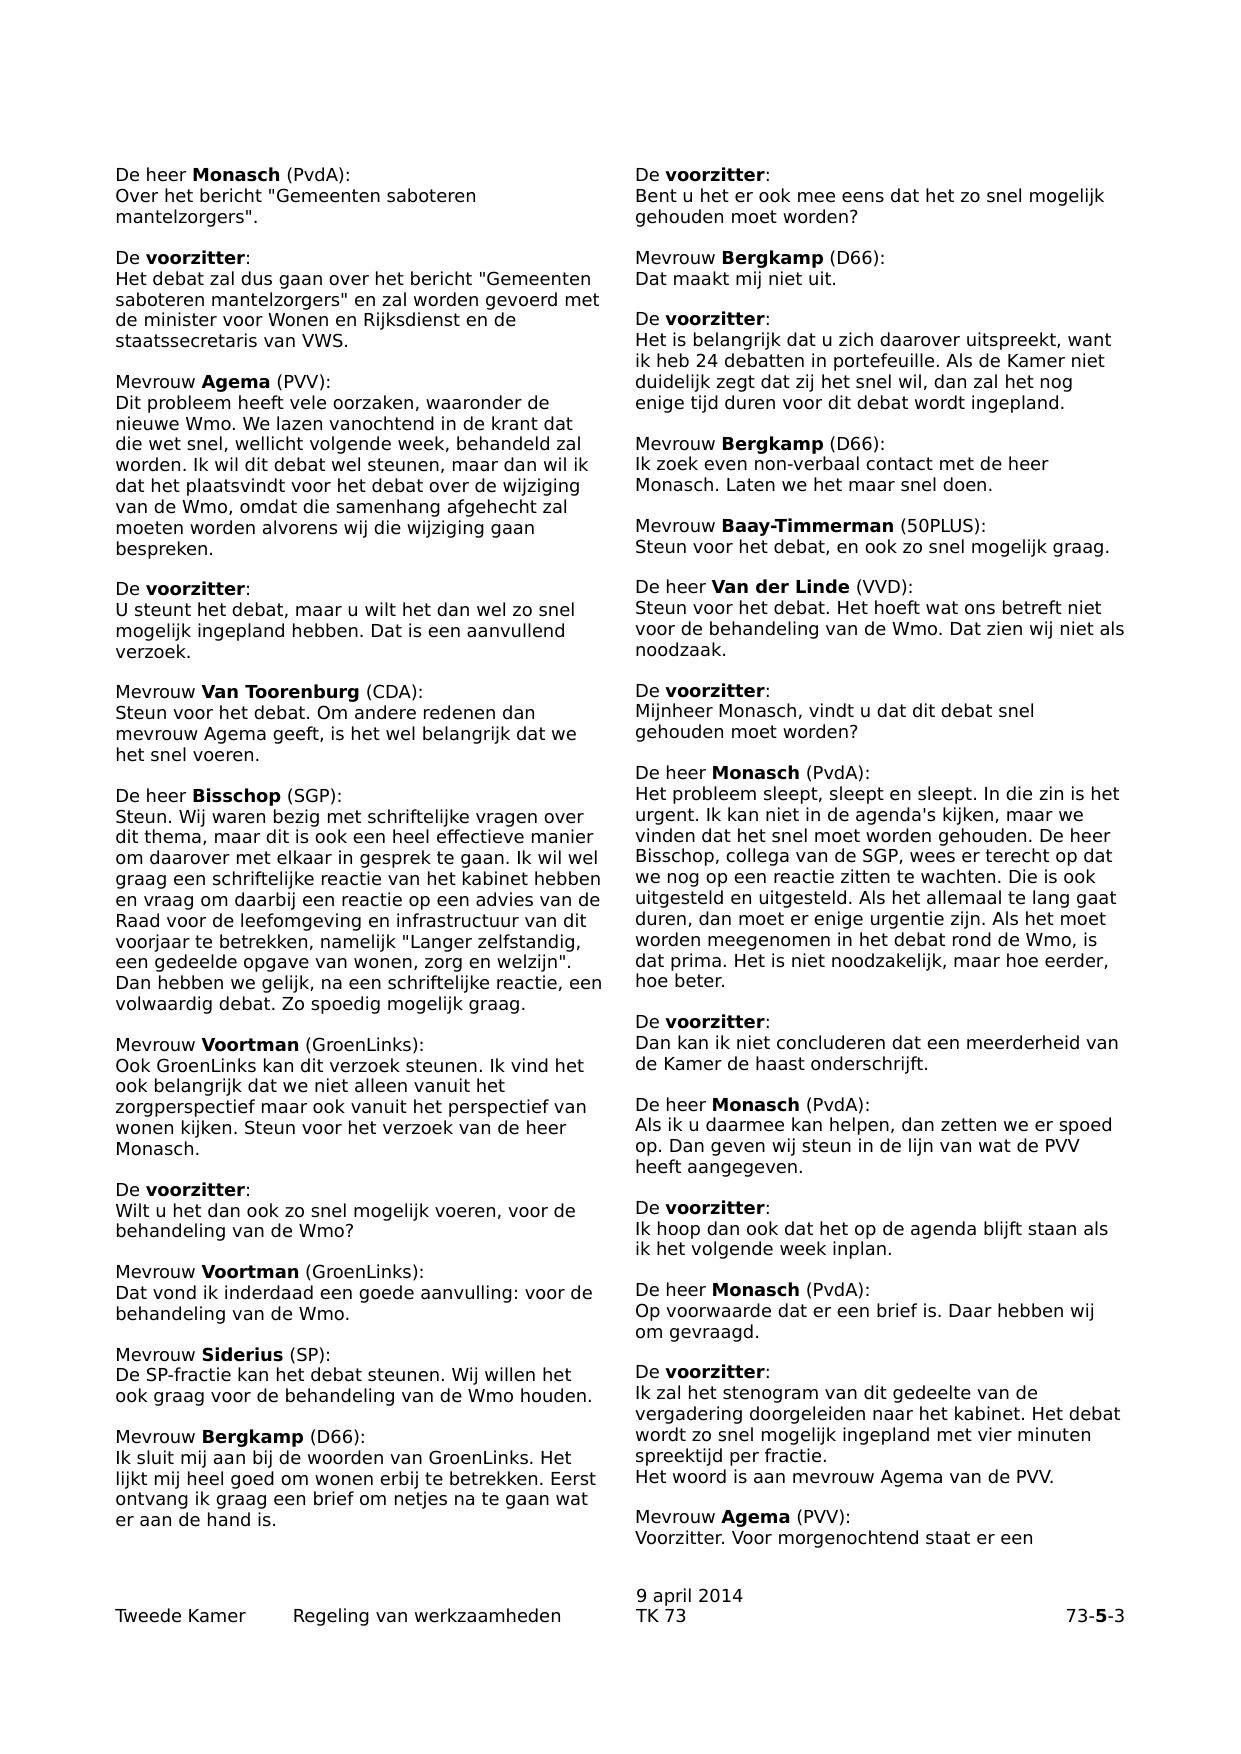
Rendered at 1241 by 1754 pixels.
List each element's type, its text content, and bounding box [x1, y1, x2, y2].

text De heer Monasch (PvdA): [635, 763, 1125, 784]
text De SP-fractie kan het debat steunen. Wij willen het ook graag voor de behandeling van de Wmo houden. [115, 1365, 605, 1407]
text Mevrouw Agema (PVV): [635, 1507, 1125, 1528]
text Ik zoek even non-verbaal contact met de heer Monasch. Laten we het maar snel doen. [635, 454, 1125, 496]
text Over het bericht "Gemeenten saboteren mantelzorgers". [115, 186, 605, 228]
text Bent u het er ook mee eens dat het zo snel mogelijk gehouden moet worden? [635, 186, 1125, 228]
text Steun voor het debat. Het hoeft wat ons betreft niet voor de behandeling van de Wmo. Dat zien wij niet als noodzaak. [635, 598, 1125, 661]
text Wilt u het dan ook zo snel mogelijk voeren, voor de behandeling van de Wmo? [115, 1200, 605, 1242]
text Ik sluit mij aan bij de woorden van GroenLinks. Het lijkt mij heel goed om wonen erbij te betrekken. Eerst ontvang ik graag een brief om netjes na te gaan wat er aan de hand is. [115, 1447, 605, 1531]
text Mevrouw Voortman (GroenLinks): [115, 1262, 605, 1283]
text Mevrouw Voortman (GroenLinks): [115, 1035, 605, 1055]
text De voorzitter: [115, 579, 605, 600]
text Dat vond ik inderdaad een goede aanvulling: voor de behandeling van de Wmo. [115, 1283, 605, 1324]
text De heer Van der Linde (VVD): [635, 577, 1125, 598]
text U steunt het debat, maar u wilt het dan wel zo snel mogelijk ingepland hebben. Dat is een aanvullend verzoek. [115, 600, 605, 662]
text Ook GroenLinks kan dit verzoek steunen. Ik vind het ook belangrijk dat we niet alleen vanuit het zorgperspectief maar ook vanuit het perspectief van wonen kijken. Steun voor het verzoek van de heer Monasch. [115, 1055, 605, 1159]
text De heer Monasch (PvdA): [115, 165, 605, 186]
text De heer Monasch (PvdA): [635, 1094, 1125, 1115]
text Voorzitter. Voor morgenochtend staat er een [635, 1528, 1125, 1549]
text Ik hoop dan ook dat het op de agenda blijft staan als ik het volgende week inplan. [635, 1218, 1125, 1260]
text Steun voor het debat, en ook zo snel mogelijk graag. [635, 536, 1125, 557]
text Mevrouw Siderius (SP): [115, 1344, 605, 1365]
text De voorzitter: [635, 1362, 1125, 1383]
text De voorzitter: [635, 165, 1125, 186]
text Steun. Wij waren bezig met schriftelijke vragen over dit thema, maar dit is ook een heel effectieve manier om daarover met elkaar in gesprek te gaan. Ik wil wel graag een schriftelijke reactie van het kabinet hebben en vraag om daarbij een reactie op een advies van de Raad voor de leefomgeving en infrastructuur van dit voorjaar te betrekken, namelijk "Langer zelfstandig, een gedeelde opgave van wonen, zorg en welzijn". Dan hebben we gelijk, na een schriftelijke reactie, een volwaardig debat. Zo spoedig mogelijk graag. [115, 806, 605, 1015]
text Mevrouw Bergkamp (D66): [635, 248, 1125, 268]
text De voorzitter: [635, 1198, 1125, 1218]
text Het probleem sleept, sleept en sleept. In die zin is het urgent. Ik kan niet in de agenda's kijken, maar we vinden dat het snel moet worden gehouden. De heer Bisschop, collega van de SGP, wees er terecht op dat we nog op een reactie zitten te wachten. Die is ook uitgesteld en uitgesteld. Als het allemaal te lang gaat duren, dan moet er enige urgentie zijn. Als het moet worden meegenomen in het debat rond de Wmo, is dat prima. Het is niet noodzakelijk, maar hoe eerder, hoe beter. [635, 784, 1125, 992]
text De heer Bisschop (SGP): [115, 786, 605, 806]
text Het woord is aan mevrouw Agema van de PVV. [635, 1466, 1125, 1487]
text De voorzitter: [115, 248, 605, 268]
text Mevrouw Bergkamp (D66): [635, 433, 1125, 454]
text Dat maakt mij niet uit. [635, 268, 1125, 289]
text Mevrouw Agema (PVV): [115, 372, 605, 392]
text Mevrouw Baay-Timmerman (50PLUS): [635, 516, 1125, 536]
text Dan kan ik niet concluderen dat een meerderheid van de Kamer de haast onderschrijft. [635, 1033, 1125, 1074]
text Dit probleem heeft vele oorzaken, waaronder de nieuwe Wmo. We lazen vanochtend in de krant dat die wet snel, wellicht volgende week, behandeld zal worden. Ik wil dit debat wel steunen, maar dan wil ik dat het plaatsvindt voor het debat over de wijziging van de Wmo, omdat die samenhang afgehecht zal moeten worden alvorens wij die wijziging gaan bespreken. [115, 392, 605, 559]
text De voorzitter: [635, 1012, 1125, 1033]
text De voorzitter: [115, 1179, 605, 1200]
text Ik zal het stenogram van dit gedeelte van de vergadering doorgeleiden naar het kabinet. Het debat wordt zo snel mogelijk ingepland met vier minuten spreektijd per fractie. [635, 1383, 1125, 1466]
text Het debat zal dus gaan over het bericht "Gemeenten saboteren mantelzorgers" en zal worden gevoerd met de minister voor Wonen en Rijksdienst en de staatssecretaris van VWS. [115, 268, 605, 352]
text Steun voor het debat. Om andere redenen dan mevrouw Agema geeft, is het wel belangrijk dat we het snel voeren. [115, 703, 605, 766]
text De voorzitter: [635, 681, 1125, 701]
text De voorzitter: [635, 309, 1125, 330]
text Mevrouw Van Toorenburg (CDA): [115, 682, 605, 703]
text Op voorwaarde dat er een brief is. Daar hebben wij om gevraagd. [635, 1301, 1125, 1342]
text Als ik u daarmee kan helpen, dan zetten we er spoed op. Dan geven wij steun in de lijn van wat de PVV heeft aangegeven. [635, 1115, 1125, 1178]
text De heer Monasch (PvdA): [635, 1280, 1125, 1301]
text Het is belangrijk dat u zich daarover uitspreekt, want ik heb 24 debatten in portefeuille. Als de Kamer niet duidelijk zegt dat zij het snel wil, dan zal het nog enige tijd duren voor dit debat wordt ingepland. [635, 330, 1125, 413]
text Mijnheer Monasch, vindt u dat dit debat snel gehouden moet worden? [635, 701, 1125, 743]
text Mevrouw Bergkamp (D66): [115, 1427, 605, 1447]
